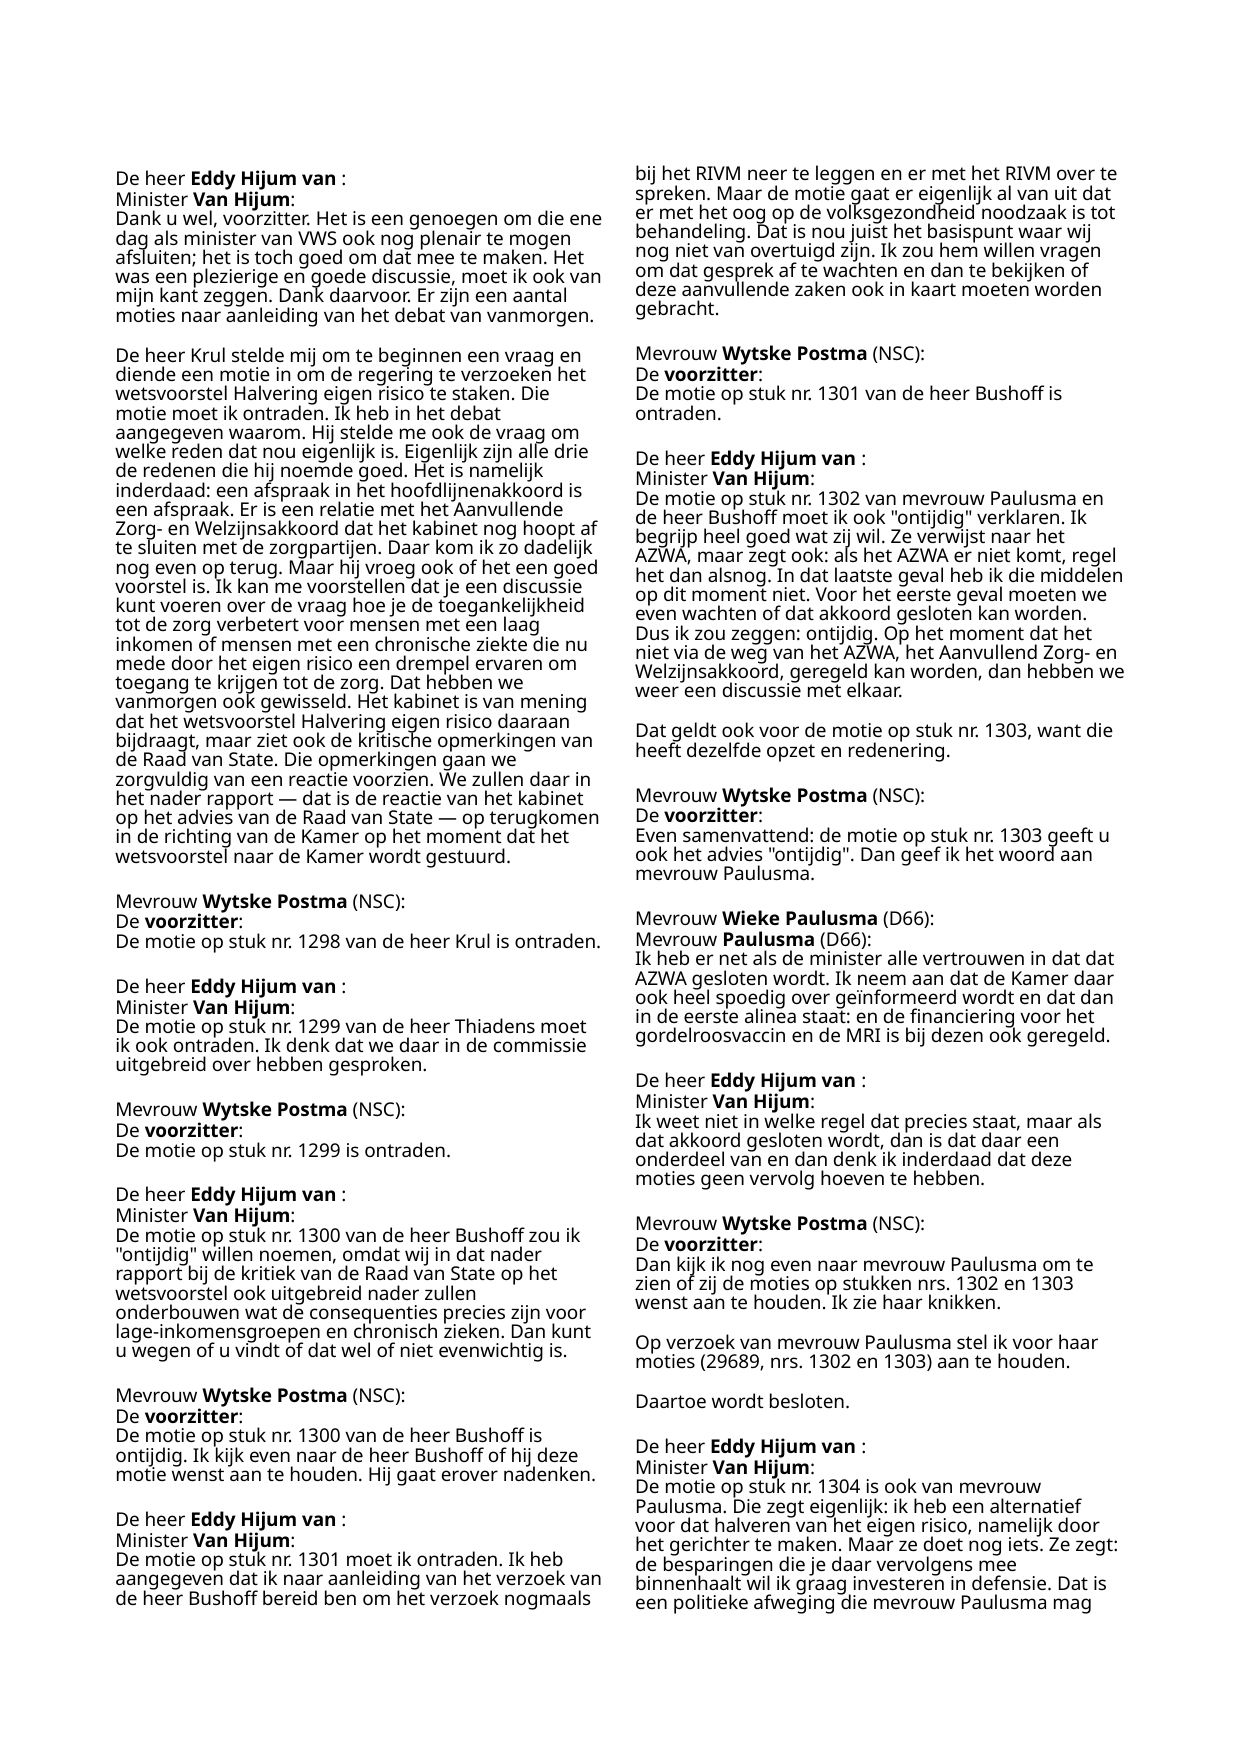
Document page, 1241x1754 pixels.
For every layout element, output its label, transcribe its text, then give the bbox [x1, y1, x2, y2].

text Minister Van Hijum: [115, 999, 605, 1018]
text De heer Eddy Hijum van : [635, 445, 1125, 470]
text De heer Eddy Hijum van : [115, 165, 605, 191]
text De motie op stuk nr. 1300 van de heer Bushoff is ontijdig. Ik kijk even naar de heer Bushoff of hij deze motie wenst aan te houden. Hij gaat erover nadenken. [115, 1427, 605, 1485]
text De heer Krul stelde mij om te beginnen een vraag en diende een motie in om de regering te verzoeken het wetsvoorstel Halvering eigen risico te staken. Die motie moet ik ontraden. Ik heb in het debat aangegeven waarom. Hij stelde me ook de vraag om welke reden dat nou eigenlijk is. Eigenlijk zijn alle drie de redenen die hij noemde goed. Het is namelijk inderdaad: een afspraak in het hoofdlijnenakkoord is een afspraak. Er is een relatie met het Aanvullende Zorg- en Welzijnsakkoord dat het kabinet nog hoopt af te sluiten met de zorgpartijen. Daar kom ik zo dadelijk nog even op terug. Maar hij vroeg ook of het een goed voorstel is. Ik kan me voorstellen dat je een discussie kunt voeren over de vraag hoe je de toegankelijkheid tot de zorg verbetert voor mensen met een laag inkomen of mensen met een chronische ziekte die nu mede door het eigen risico een drempel ervaren om toegang te krijgen tot de zorg. Dat hebben we vanmorgen ook gewisseld. Het kabinet is van mening dat het wetsvoorstel Halvering eigen risico daaraan bijdraagt, maar ziet ook de kritische opmerkingen van de Raad van State. Die opmerkingen gaan we zorgvuldig van een reactie voorzien. We zullen daar in het nader rapport — dat is de reactie van het kabinet op het advies van de Raad van State — op terugkomen in de richting van de Kamer op het moment dat het wetsvoorstel naar de Kamer wordt gestuurd. [115, 347, 605, 867]
text De heer Eddy Hijum van : [635, 1433, 1125, 1459]
text De voorzitter: [115, 1122, 605, 1142]
text Mevrouw Paulusma (D66): [635, 931, 1125, 950]
text De motie op stuk nr. 1301 moet ik ontraden. Ik heb aangegeven dat ik naar aanleiding van het verzoek van de heer Bushoff bereid ben om het verzoek nogmaals [115, 1551, 605, 1609]
text De motie op stuk nr. 1302 van mevrouw Paulusma en de heer Bushoff moet ik ook "ontijdig" verklaren. Ik begrijp heel goed wat zij wil. Ze verwijst naar het AZWA, maar zegt ook: als het AZWA er niet komt, regel het dan alsnog. In dat laatste geval heb ik die middelen op dit moment niet. Voor het eerste geval moeten we even wachten of dat akkoord gesloten kan worden. Dus ik zou zeggen: ontijdig. Op het moment dat het niet via de weg van het AZWA, het Aanvullend Zorg- en Welzijnsakkoord, geregeld kan worden, dan hebben we weer een discussie met elkaar. [635, 490, 1125, 702]
text Mevrouw Wytske Postma (NSC): [115, 888, 605, 913]
text De motie op stuk nr. 1304 is ook van mevrouw Paulusma. Die zegt eigenlijk: ik heb een alternatief voor dat halveren van het eigen risico, namelijk door het gerichter te maken. Maar ze doet nog iets. Ze zegt: de besparingen die je daar vervolgens mee binnenhaalt wil ik graag investeren in defensie. Dat is een politieke afweging die mevrouw Paulusma mag [635, 1478, 1125, 1613]
text De heer Eddy Hijum van : [115, 1506, 605, 1532]
text Ik heb er net als de minister alle vertrouwen in dat dat AZWA gesloten wordt. Ik neem aan dat de Kamer daar ook heel spoedig over geïnformeerd wordt en dat dan in de eerste alinea staat: en de financiering voor het gordelroosvaccin en de MRI is bij dezen ook geregeld. [635, 950, 1125, 1047]
text Even samenvattend: de motie op stuk nr. 1303 geeft u ook het advies "ontijdig". Dan geef ik het woord aan mevrouw Paulusma. [635, 827, 1125, 884]
text De voorzitter: [635, 807, 1125, 827]
text Mevrouw Wytske Postma (NSC): [635, 782, 1125, 807]
text De motie op stuk nr. 1299 van de heer Thiadens moet ik ook ontraden. Ik denk dat we daar in de commissie uitgebreid over hebben gesproken. [115, 1018, 605, 1076]
text Mevrouw Wytske Postma (NSC): [635, 340, 1125, 366]
text De voorzitter: [115, 1408, 605, 1427]
text Minister Van Hijum: [635, 1459, 1125, 1478]
text De motie op stuk nr. 1298 van de heer Krul is ontraden. [115, 933, 605, 952]
text De motie op stuk nr. 1299 is ontraden. [115, 1142, 605, 1161]
text De heer Eddy Hijum van : [635, 1068, 1125, 1093]
text Minister Van Hijum: [115, 1207, 605, 1227]
text Mevrouw Wieke Paulusma (D66): [635, 905, 1125, 931]
text Ik weet niet in welke regel dat precies staat, maar als dat akkoord gesloten wordt, dan is dat daar een onderdeel van en dan denk ik inderdaad dat deze moties geen vervolg hoeven te hebben. [635, 1113, 1125, 1190]
text De voorzitter: [635, 366, 1125, 385]
text De heer Eddy Hijum van : [115, 973, 605, 999]
text De voorzitter: [115, 913, 605, 933]
text Mevrouw Wytske Postma (NSC): [115, 1382, 605, 1408]
text Minister Van Hijum: [115, 1532, 605, 1551]
text De heer Eddy Hijum van : [115, 1182, 605, 1207]
text Mevrouw Wytske Postma (NSC): [115, 1097, 605, 1122]
text Dank u wel, voorzitter. Het is een genoegen om die ene dag als minister van VWS ook nog plenair te mogen afsluiten; het is toch goed om dat mee te maken. Het was een plezierige en goede discussie, moet ik ook van mijn kant zeggen. Dank daarvoor. Er zijn een aantal moties naar aanleiding van het debat van vanmorgen. [115, 210, 605, 326]
text De voorzitter: [635, 1236, 1125, 1256]
text Op verzoek van mevrouw Paulusma stel ik voor haar moties (29689, nrs. 1302 en 1303) aan te houden. [635, 1334, 1125, 1373]
text Mevrouw Wytske Postma (NSC): [635, 1211, 1125, 1236]
text Minister Van Hijum: [115, 191, 605, 210]
text Dat geldt ook voor de motie op stuk nr. 1303, want die heeft dezelfde opzet en redenering. [635, 722, 1125, 761]
text De motie op stuk nr. 1300 van de heer Bushoff zou ik "ontijdig" willen noemen, omdat wij in dat nader rapport bij de kritiek van de Raad van State op het wetsvoorstel ook uitgebreid nader zullen onderbouwen wat de consequenties precies zijn voor lage-inkomensgroepen en chronisch zieken. Dan kunt u wegen of u vindt of dat wel of niet evenwichtig is. [115, 1227, 605, 1362]
text Dan kijk ik nog even naar mevrouw Paulusma om te zien of zij de moties op stukken nrs. 1302 en 1303 wenst aan te houden. Ik zie haar knikken. [635, 1256, 1125, 1313]
text Minister Van Hijum: [635, 1093, 1125, 1113]
text Minister Van Hijum: [635, 470, 1125, 490]
text De motie op stuk nr. 1301 van de heer Bushoff is ontraden. [635, 385, 1125, 424]
text bij het RIVM neer te leggen en er met het RIVM over te spreken. Maar de motie gaat er eigenlijk al van uit dat er met het oog op de volksgezondheid noodzaak is tot behandeling. Dat is nou juist het basispunt waar wij nog niet van overtuigd zijn. Ik zou hem willen vragen om dat gesprek af te wachten en dan te bekijken of deze aanvullende zaken ook in kaart moeten worden gebracht. [635, 165, 1125, 319]
text Daartoe wordt besloten. [635, 1393, 1125, 1413]
